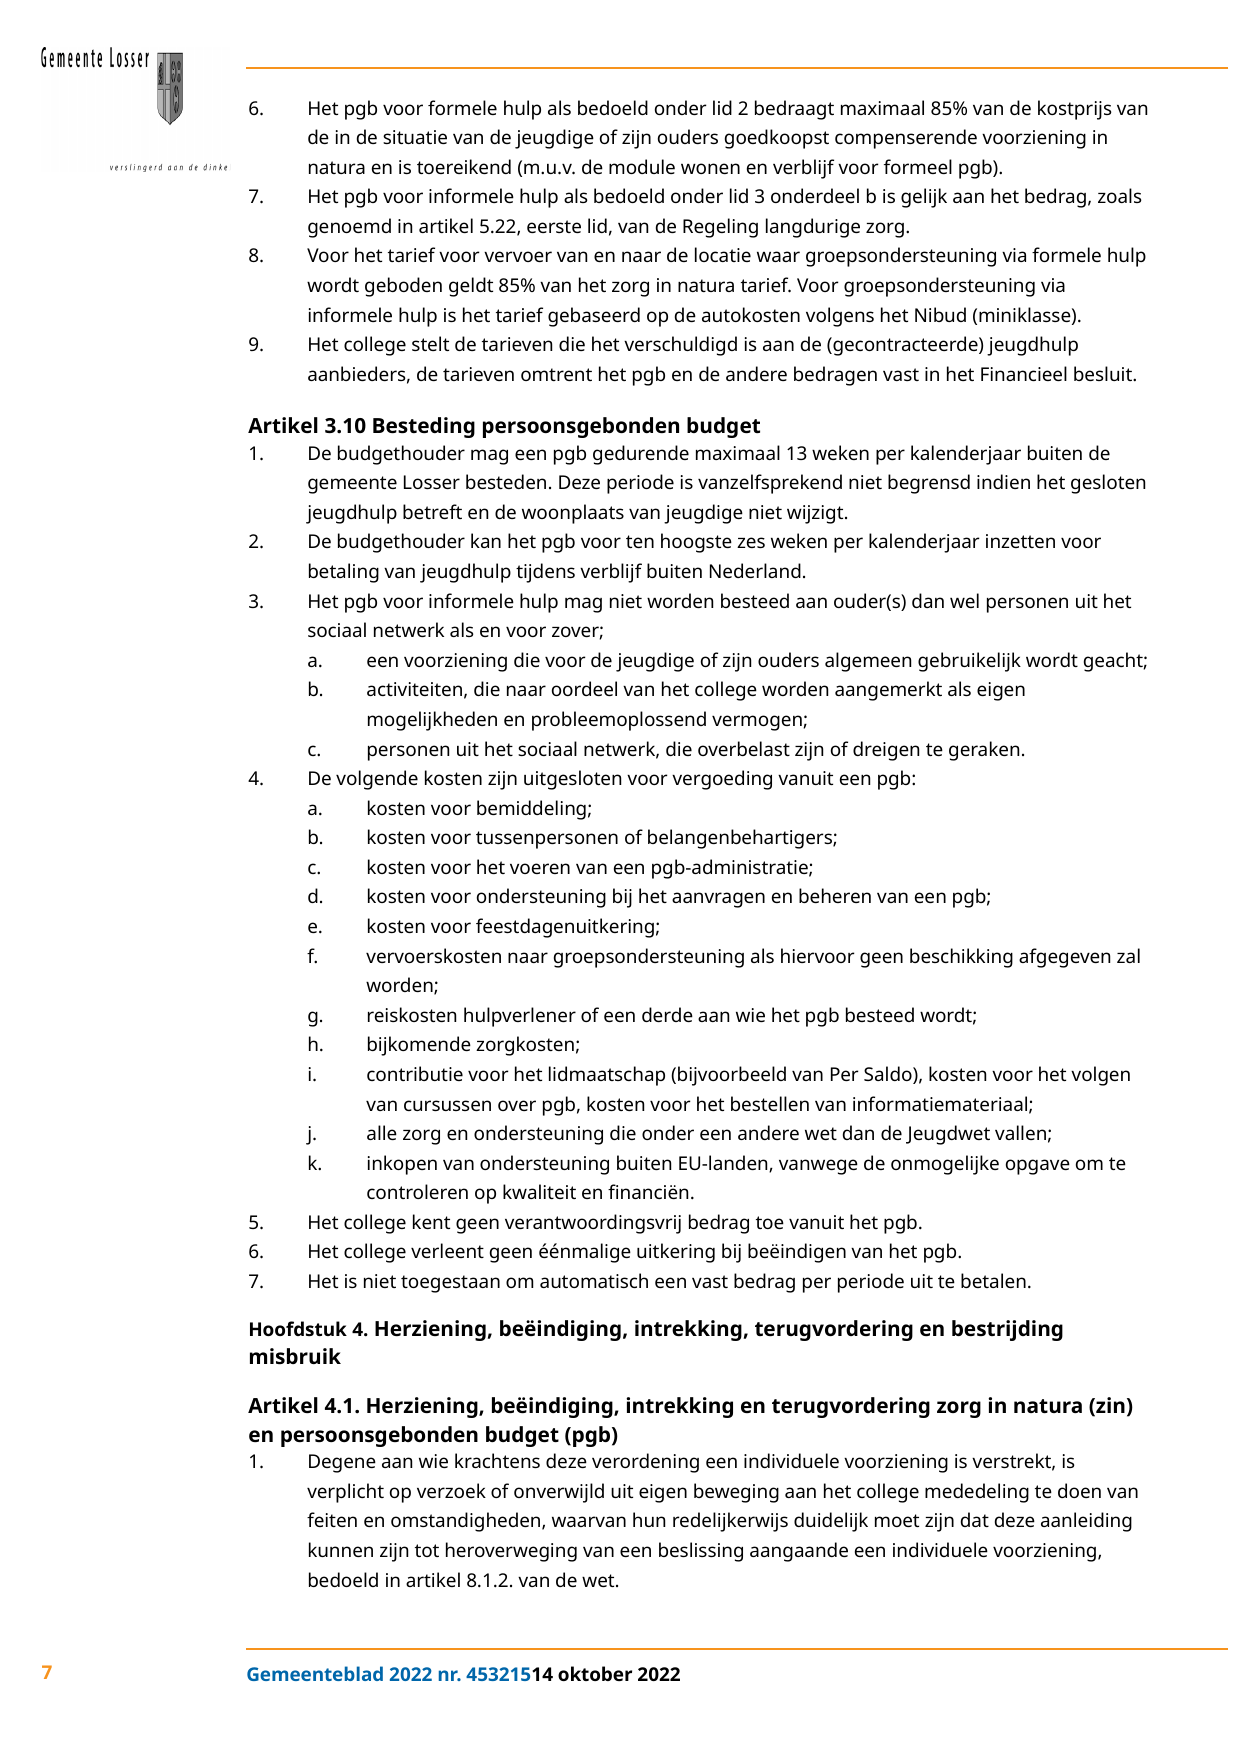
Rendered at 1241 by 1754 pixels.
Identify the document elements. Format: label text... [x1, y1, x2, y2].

text Artikel 4.1. Herziening, beëindiging, intrekking en terugvordering zorg in natura (zin) en persoonsgebonden budget (pgb) [248, 1392, 1152, 1448]
list personen uit het sociaal netwerk, die overbelast zijn of dreigen te geraken. [307, 736, 1152, 761]
list bijkomende zorgkosten; [307, 1032, 1152, 1057]
picture [41, 47, 231, 172]
text Hoofdstuk 4. Herziening, beëindiging, intrekking, terugvordering en bestrijding misbruik [248, 1314, 1152, 1371]
list Het pgb voor informele hulp als bedoeld onder lid 3 onderdeel b is gelijk aan het bedrag, zoals genoemd in artikel 5.22, eerste lid, van de Regeling langdurige zorg. [248, 183, 1152, 239]
list kosten voor ondersteuning bij het aanvragen en beheren van een pgb; [307, 884, 1152, 909]
list Voor het tarief voor vervoer van en naar de locatie waar groepsondersteuning via formele hulp wordt geboden geldt 85% van het zorg in natura tarief. Voor groepsondersteuning via informele hulp is het tarief gebaseerd op de autokosten volgens het Nibud (miniklasse). [248, 243, 1152, 328]
list kosten voor bemiddeling; [307, 795, 1152, 821]
list De volgende kosten zijn uitgesloten voor vergoeding vanuit een pgb: [248, 765, 1152, 791]
list contributie voor het lidmaatschap (bijvoorbeeld van Per Saldo), kosten voor het volgen van cursussen over pgb, kosten voor het bestellen van informatiemateriaal; [307, 1061, 1152, 1116]
list kosten voor het voeren van een pgb-administratie; [307, 854, 1152, 880]
list vervoerskosten naar groepsondersteuning als hiervoor geen beschikking afgegeven zal worden; [307, 943, 1152, 998]
list kosten voor feestdagenuitkering; [307, 913, 1152, 939]
text Artikel 3.10 Besteding persoonsgebonden budget [248, 411, 1152, 440]
list kosten voor tussenpersonen of belangenbehartigers; [307, 824, 1152, 850]
list Het college stelt de tarieven die het verschuldigd is aan de (gecontracteerde) jeugdhulp aanbieders, de tarieven omtrent het pgb en de andere bedragen vast in het Financieel besluit. [248, 331, 1152, 387]
list Het is niet toegestaan om automatisch een vast bedrag per periode uit te betalen. [248, 1268, 1152, 1294]
list activiteiten, die naar oordeel van het college worden aangemerkt als eigen mogelijkheden en probleemoplossend vermogen; [307, 677, 1152, 732]
list inkopen van ondersteuning buiten EU-landen, vanwege de onmogelijke opgave om te controleren op kwaliteit en financiën. [307, 1150, 1152, 1205]
list De budgethouder kan het pgb voor ten hoogste zes weken per kalenderjaar inzetten voor betaling van jeugdhulp tijdens verblijf buiten Nederland. [248, 529, 1152, 584]
list Het pgb voor informele hulp mag niet worden besteed aan ouder(s) dan wel personen uit het sociaal netwerk als en voor zover; [248, 588, 1152, 643]
list De budgethouder mag een pgb gedurende maximaal 13 weken per kalenderjaar buiten de gemeente Losser besteden. Deze periode is vanzelfsprekend niet begrensd indien het gesloten jeugdhulp betreft en de woonplaats van jeugdige niet wijzigt. [248, 440, 1152, 525]
list reiskosten hulpverlener of een derde aan wie het pgb besteed wordt; [307, 1002, 1152, 1028]
list Het college verleent geen éénmalige uitkering bij beëindigen van het pgb. [248, 1239, 1152, 1264]
list Het pgb voor formele hulp als bedoeld onder lid 2 bedraagt maximaal 85% van de kostprijs van de in de situatie van de jeugdige of zijn ouders goedkoopst compenserende voorziening in natura en is toereikend (m.u.v. de module wonen en verblijf voor formeel pgb). [248, 95, 1152, 180]
list Het college kent geen verantwoordingsvrij bedrag toe vanuit het pgb. [248, 1209, 1152, 1235]
list alle zorg en ondersteuning die onder een andere wet dan de Jeugdwet vallen; [307, 1120, 1152, 1146]
list een voorziening die voor de jeugdige of zijn ouders algemeen gebruikelijk wordt geacht; [307, 647, 1152, 673]
list Degene aan wie krachtens deze verordening een individuele voorziening is verstrekt, is verplicht op verzoek of onverwijld uit eigen beweging aan het college mededeling te doen van feiten en omstandigheden, waarvan hun redelijkerwijs duidelijk moet zijn dat deze aanleiding kunnen zijn tot heroverweging van een beslissing aangaande een individuele voorziening, bedoeld in artikel 8.1.2. van de wet. [248, 1448, 1152, 1592]
